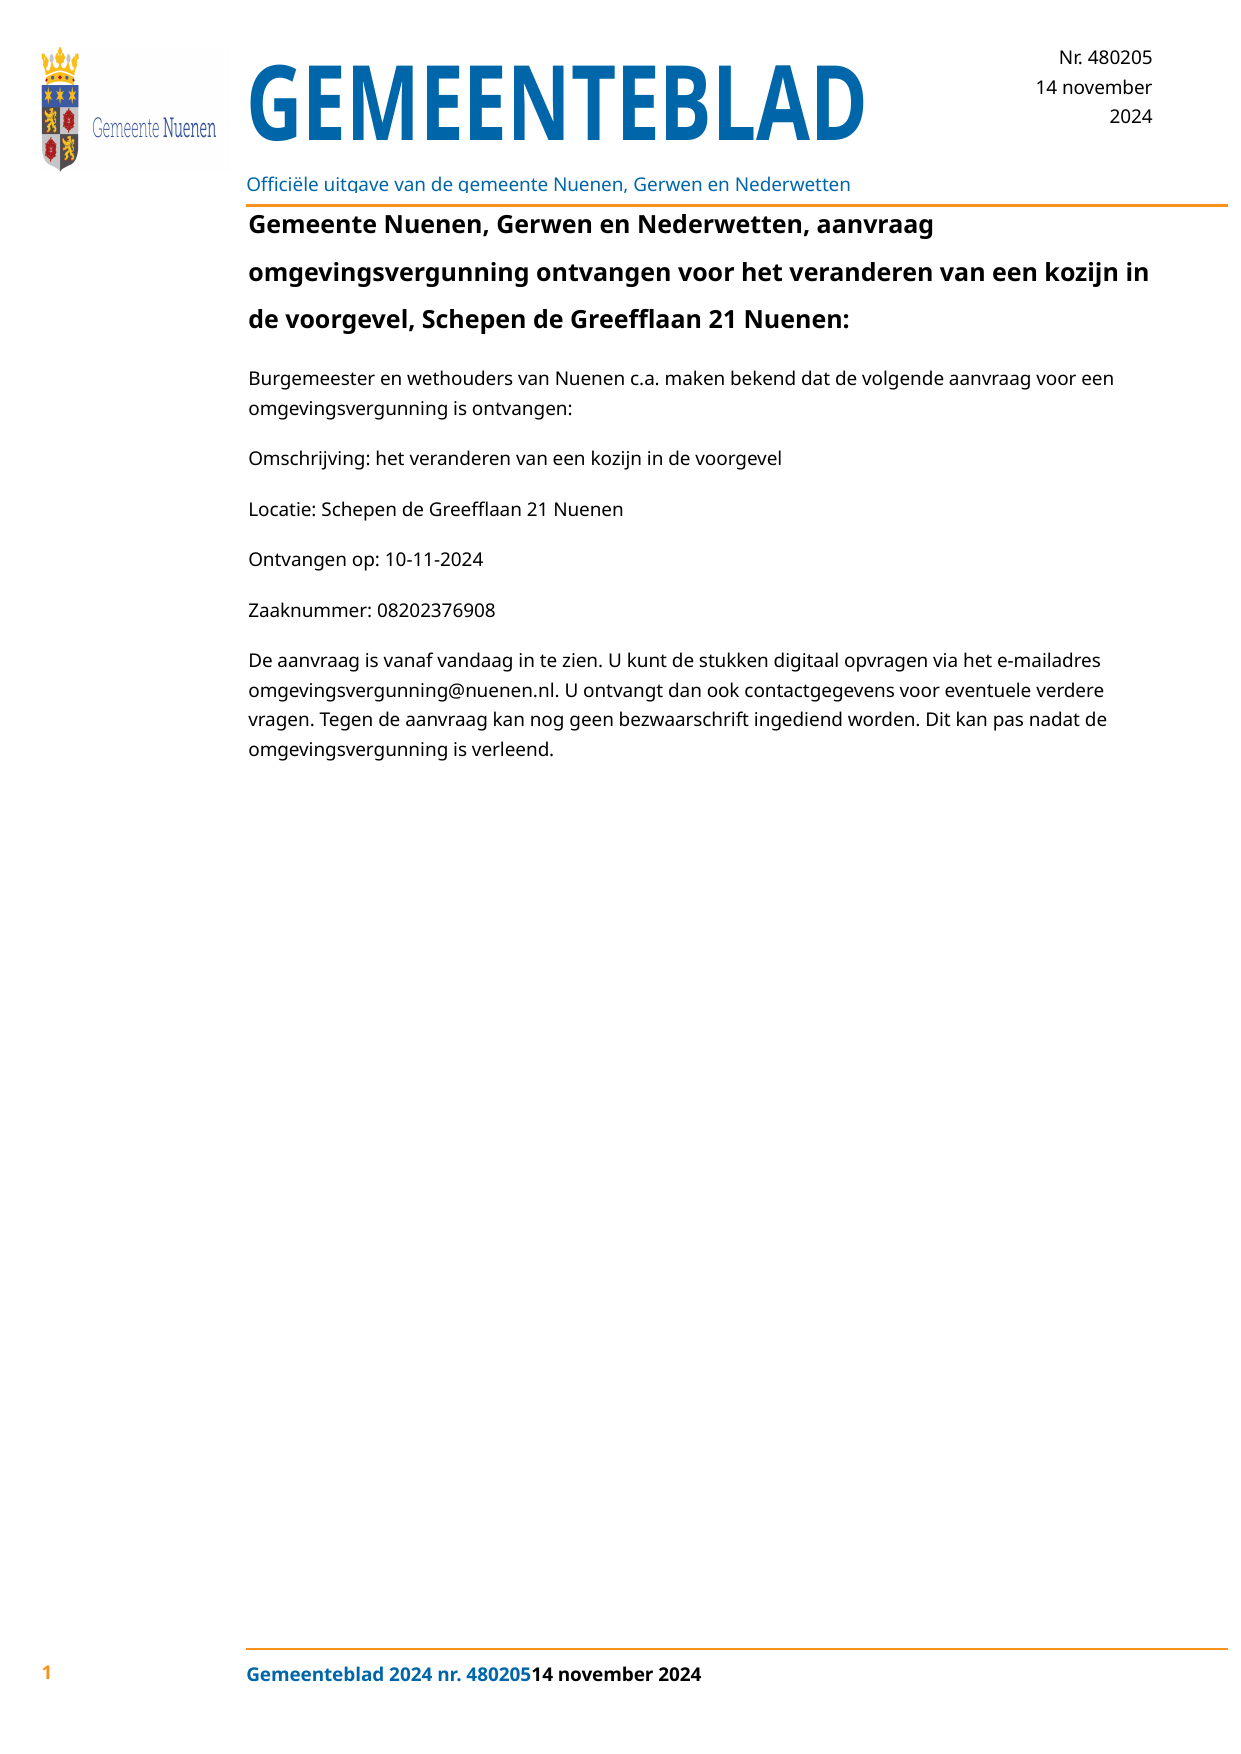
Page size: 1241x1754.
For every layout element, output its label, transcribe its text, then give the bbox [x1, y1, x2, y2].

picture [41, 47, 231, 172]
text Omschrijving: het veranderen van een kozijn in de voorgevel [248, 446, 1152, 471]
text Burgemeester en wethouders van Nuenen c.a. maken bekend dat de volgende aanvraag voor een omgevingsvergunning is ontvangen: [248, 366, 1152, 421]
text Locatie: Schepen de Greefflaan 21 Nuenen [248, 496, 1152, 522]
text De aanvraag is vanaf vandaag in te zien. U kunt de stukken digitaal opvragen via het e-mailadres omgevingsvergunning@nuenen.nl. U ontvangt dan ook contactgegevens voor eventuele verdere vragen. Tegen de aanvraag kan nog geen bezwaarschrift ingediend worden. Dit kan pas nadat de omgevingsvergunning is verleend. [248, 647, 1152, 762]
text Zaaknummer: 08202376908 [248, 597, 1152, 622]
text Ontvangen op: 10-11-2024 [248, 546, 1152, 572]
text Gemeente Nuenen, Gerwen en Nederwetten, aanvraag omgevingsvergunning ontvangen voor het veranderen van een kozijn in de voorgevel, Schepen de Greefflaan 21 Nuenen: [248, 207, 1152, 336]
